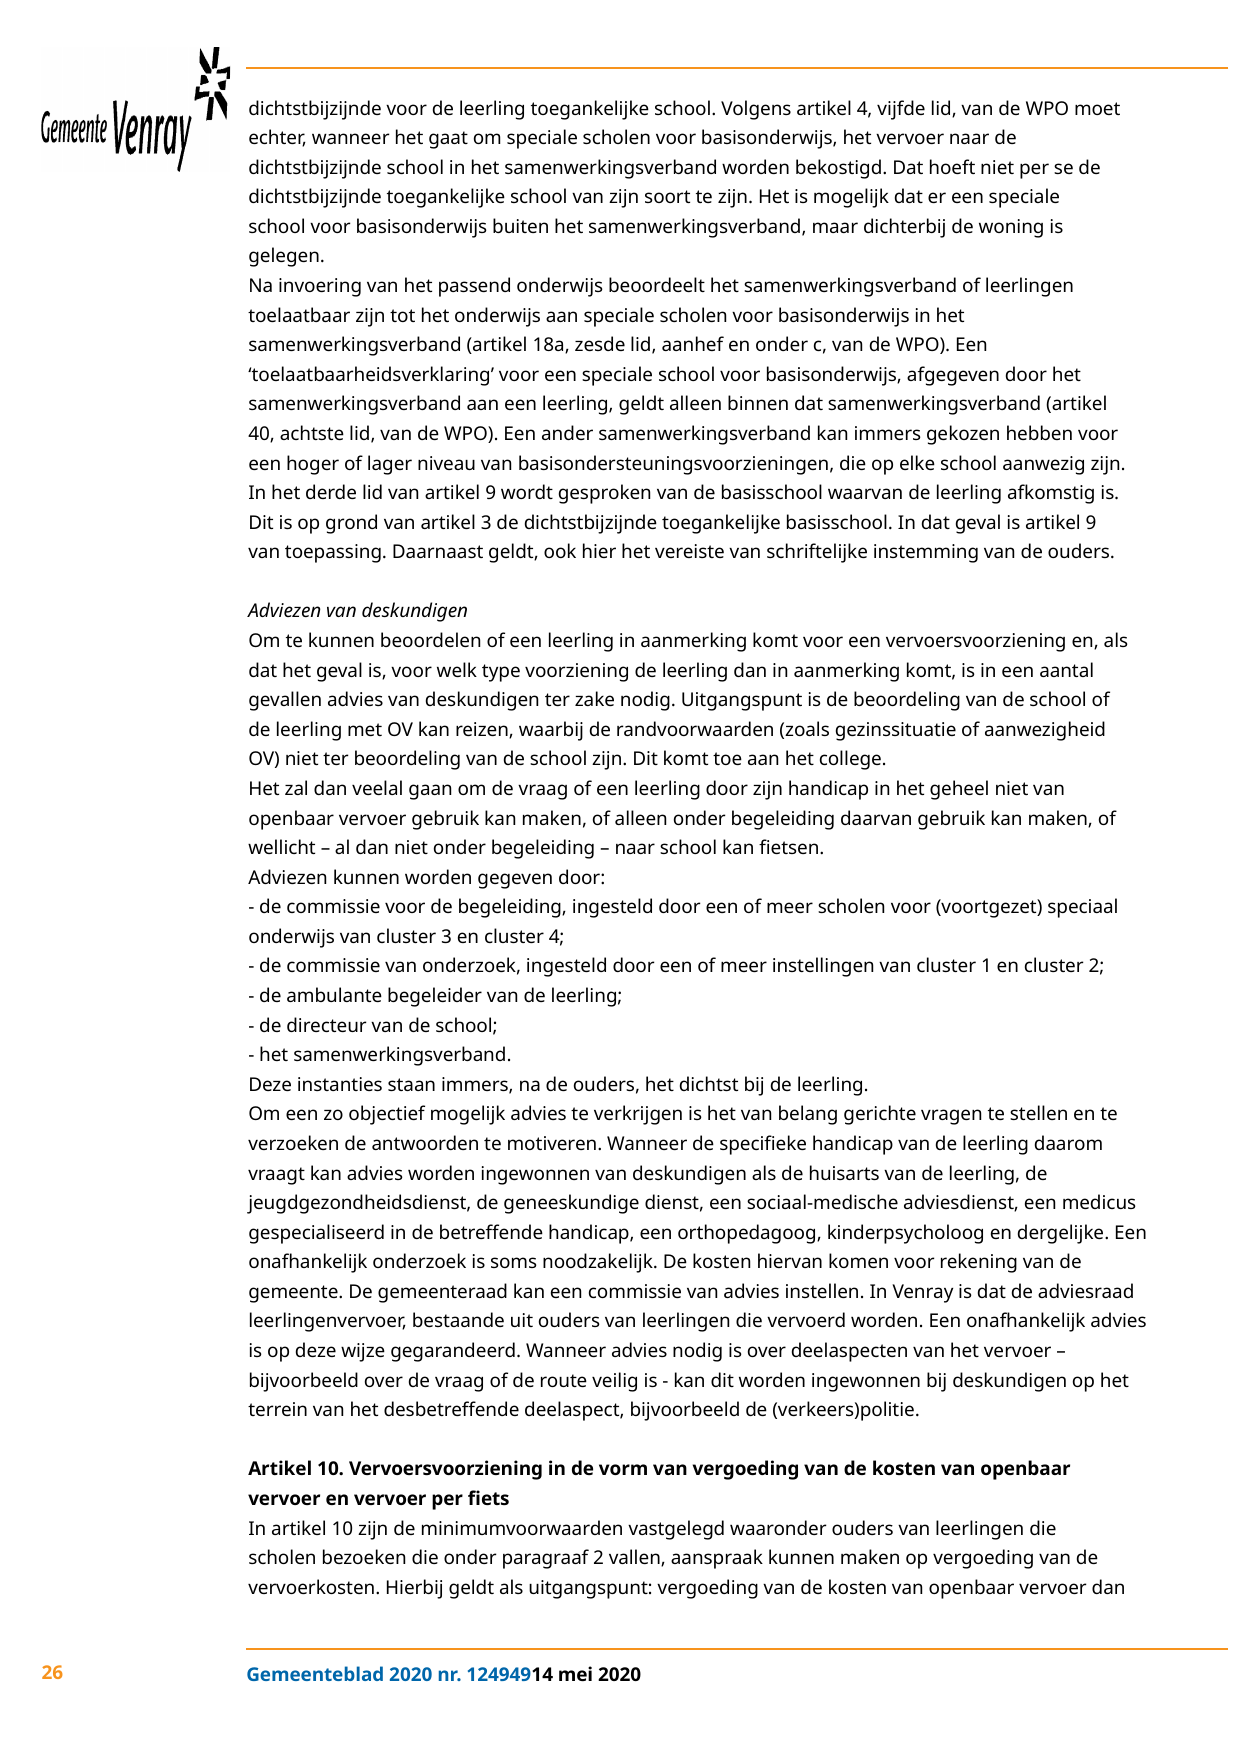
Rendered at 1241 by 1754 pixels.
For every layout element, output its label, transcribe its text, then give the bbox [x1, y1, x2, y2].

text onderwijs van cluster 3 en cluster 4; [248, 923, 1152, 949]
text van toepassing. Daarnaast geldt, ook hier het vereiste van schriftelijke instemming van de ouders. [248, 538, 1152, 564]
text Artikel 10. Vervoersvoorziening in de vorm van vergoeding van de kosten van openbaar [248, 1456, 1152, 1481]
text dichtstbijzijnde school in het samenwerkingsverband worden bekostigd. Dat hoeft niet per se de [248, 154, 1152, 180]
text Dit is op grond van artikel 3 de dichtstbijzijnde toegankelijke basisschool. In dat geval is artikel 9 [248, 509, 1152, 535]
text Adviezen kunnen worden gegeven door: [248, 864, 1152, 890]
text Om een zo objectief mogelijk advies te verkrijgen is het van belang gerichte vragen te stellen en te [248, 1101, 1152, 1126]
text scholen bezoeken die onder paragraaf 2 vallen, aanspraak kunnen maken op vergoeding van de [248, 1544, 1152, 1570]
text vervoerkosten. Hierbij geldt als uitgangspunt: vergoeding van de kosten van openbaar vervoer dan [248, 1574, 1152, 1600]
text toelaatbaar zijn tot het onderwijs aan speciale scholen voor basisonderwijs in het [248, 302, 1152, 328]
text - de commissie voor de begeleiding, ingesteld door een of meer scholen voor (voortgezet) speciaal [248, 893, 1152, 919]
text de leerling met OV kan reizen, waarbij de randvoorwaarden (zoals gezinssituatie of aanwezigheid [248, 716, 1152, 742]
text samenwerkingsverband aan een leerling, geldt alleen binnen dat samenwerkingsverband (artikel [248, 391, 1152, 416]
text school voor basisonderwijs buiten het samenwerkingsverband, maar dichterbij de woning is [248, 213, 1152, 239]
text ‘toelaatbaarheidsverklaring’ voor een speciale school voor basisonderwijs, afgegeven door het [248, 361, 1152, 387]
text samenwerkingsverband (artikel 18a, zesde lid, aanhef en onder c, van de WPO). Een [248, 331, 1152, 357]
text 40, achtste lid, van de WPO). Een ander samenwerkingsverband kan immers gekozen hebben voor [248, 420, 1152, 446]
text - de commissie van onderzoek, ingesteld door een of meer instellingen van cluster 1 en cluster 2; [248, 953, 1152, 978]
text In artikel 10 zijn de minimumvoorwaarden vastgelegd waaronder ouders van leerlingen die [248, 1515, 1152, 1541]
text Het zal dan veelal gaan om de vraag of een leerling door zijn handicap in het geheel niet van [248, 775, 1152, 801]
text vervoer en vervoer per fiets [248, 1485, 1152, 1511]
text gevallen advies van deskundigen ter zake nodig. Uitgangspunt is de beoordeling van de school of [248, 686, 1152, 712]
text verzoeken de antwoorden te motiveren. Wanneer de specifieke handicap van de leerling daarom vraagt kan advies worden ingewonnen van deskundigen als de huisarts van de leerling, de jeugdgezondheidsdienst, de geneeskundige dienst, een sociaal-medische adviesdienst, een medicus gespecialiseerd in de betreffende handicap, een orthopedagoog, kinderpsycholoog en dergelijke. Een onafhankelijk onderzoek is soms noodzakelijk. De kosten hiervan komen voor rekening van de gemeente. De gemeenteraad kan een commissie van advies instellen. In Venray is dat de adviesraad leerlingenvervoer, bestaande uit ouders van leerlingen die vervoerd worden. Een onafhankelijk advies is op deze wijze gegarandeerd. Wanneer advies nodig is over deelaspecten van het vervoer – bijvoorbeeld over de vraag of de route veilig is - kan dit worden ingewonnen bij deskundigen op het terrein van het desbetreffende deelaspect, bijvoorbeeld de (verkeers)politie. [248, 1130, 1152, 1422]
text openbaar vervoer gebruik kan maken, of alleen onder begeleiding daarvan gebruik kan maken, of [248, 805, 1152, 831]
text - de directeur van de school; [248, 1012, 1152, 1038]
text een hoger of lager niveau van basisondersteuningsvoorzieningen, die op elke school aanwezig zijn. [248, 450, 1152, 476]
text dichtstbijzijnde toegankelijke school van zijn soort te zijn. Het is mogelijk dat er een speciale [248, 183, 1152, 209]
text OV) niet ter beoordeling van de school zijn. Dit komt toe aan het college. [248, 746, 1152, 771]
text - het samenwerkingsverband. [248, 1041, 1152, 1067]
text echter, wanneer het gaat om speciale scholen voor basisonderwijs, het vervoer naar de [248, 124, 1152, 150]
text dichtstbijzijnde voor de leerling toegankelijke school. Volgens artikel 4, vijfde lid, van de WPO moet [248, 95, 1152, 121]
text Na invoering van het passend onderwijs beoordeelt het samenwerkingsverband of leerlingen [248, 272, 1152, 298]
text Adviezen van deskundigen [248, 598, 1152, 623]
text wellicht – al dan niet onder begeleiding – naar school kan fietsen. [248, 834, 1152, 860]
text Deze instanties staan immers, na de ouders, het dichtst bij de leerling. [248, 1071, 1152, 1097]
text Om te kunnen beoordelen of een leerling in aanmerking komt voor een vervoersvoorziening en, als [248, 627, 1152, 653]
text gelegen. [248, 243, 1152, 268]
text - de ambulante begeleider van de leerling; [248, 982, 1152, 1008]
text In het derde lid van artikel 9 wordt gesproken van de basisschool waarvan de leerling afkomstig is. [248, 479, 1152, 505]
text dat het geval is, voor welk type voorziening de leerling dan in aanmerking komt, is in een aantal [248, 657, 1152, 683]
picture [41, 47, 231, 172]
